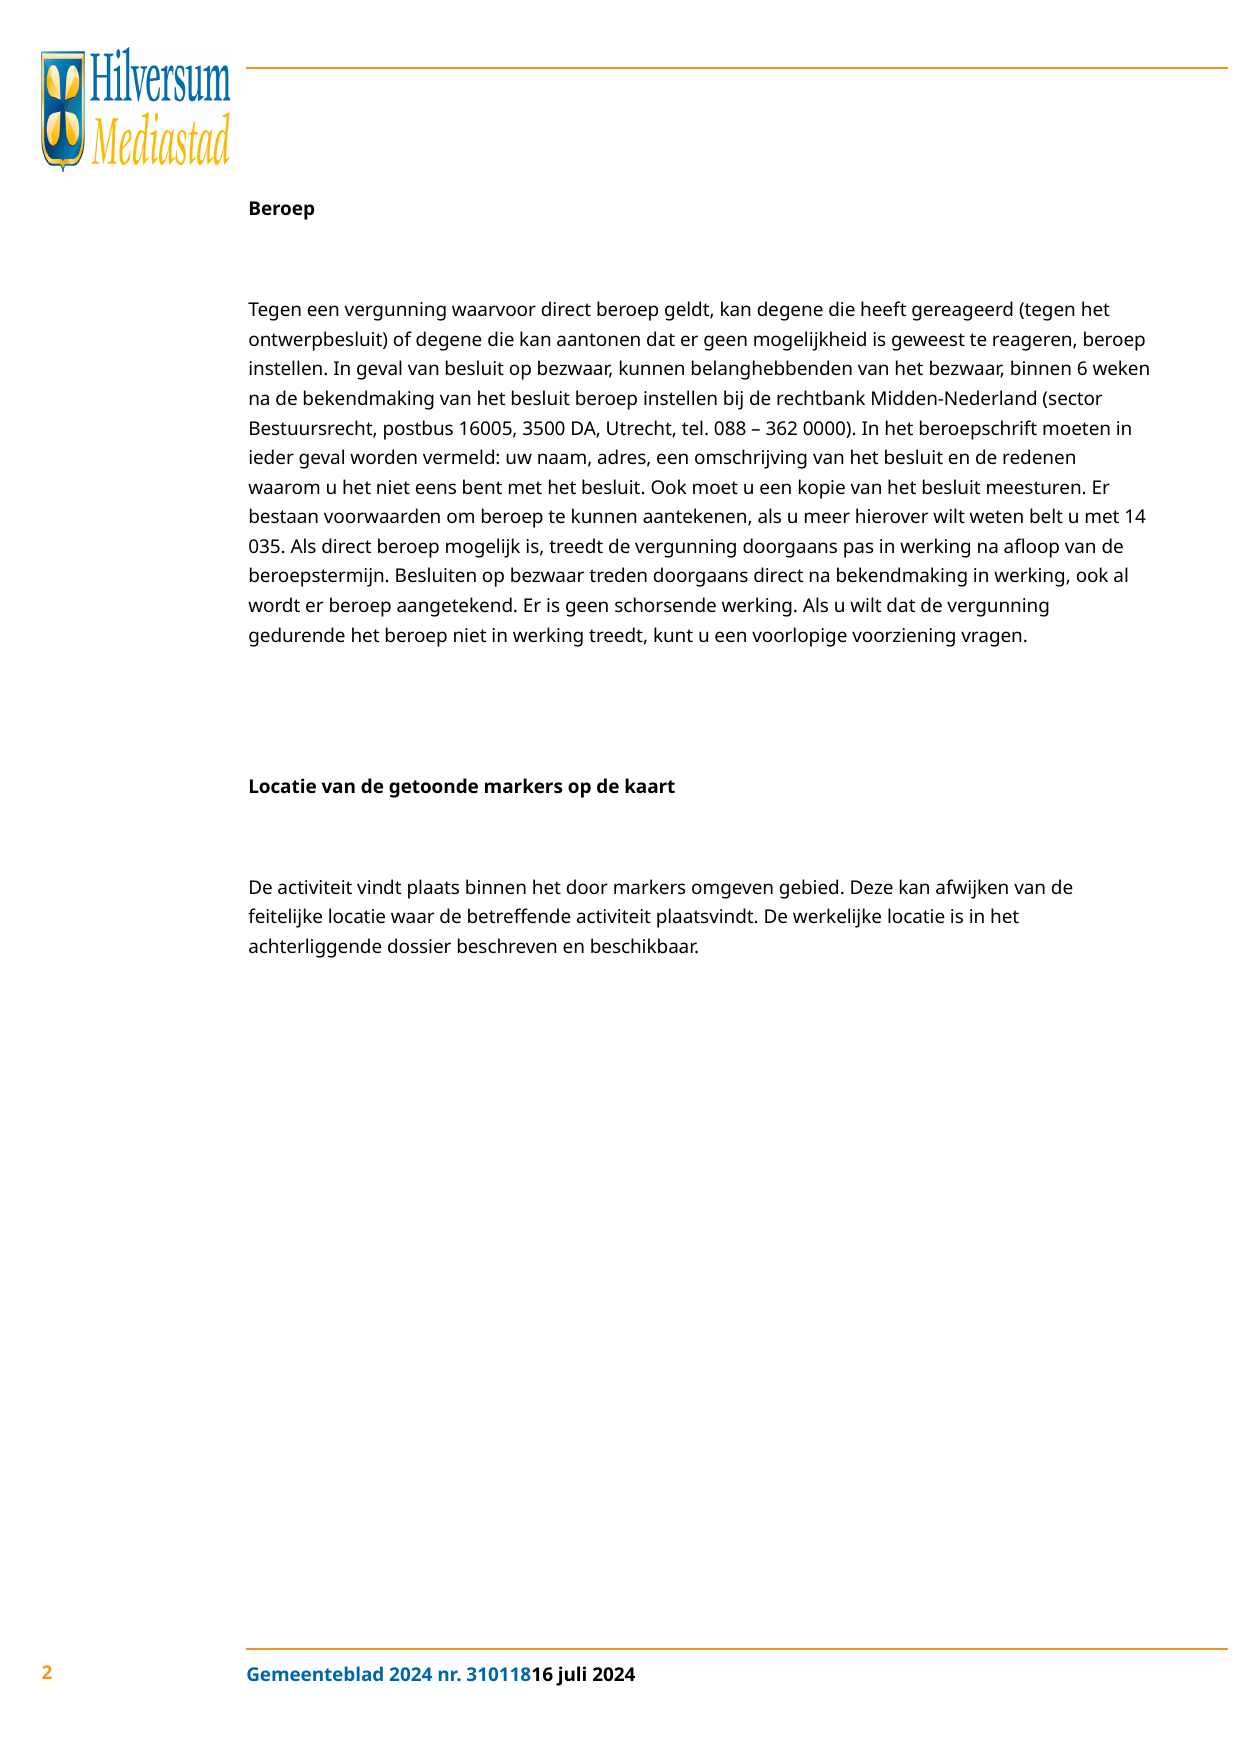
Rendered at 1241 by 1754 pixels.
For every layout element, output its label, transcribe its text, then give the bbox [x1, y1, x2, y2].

text Locatie van de getoonde markers op de kaart [248, 773, 1152, 799]
text De activiteit vindt plaats binnen het door markers omgeven gebied. Deze kan afwijken van de feitelijke locatie waar de betreffende activiteit plaatsvindt. De werkelijke locatie is in het achterliggende dossier beschreven en beschikbaar. [248, 874, 1152, 959]
text Tegen een vergunning waarvoor direct beroep geldt, kan degene die heeft gereageerd (tegen het ontwerpbesluit) of degene die kan aantonen dat er geen mogelijkheid is geweest te reageren, beroep instellen. In geval van besluit op bezwaar, kunnen belanghebbenden van het bezwaar, binnen 6 weken na de bekendmaking van het besluit beroep instellen bij de rechtbank Midden-Nederland (sector Bestuursrecht, postbus 16005, 3500 DA, Utrecht, tel. 088 – 362 0000). In het beroepschrift moeten in ieder geval worden vermeld: uw naam, adres, een omschrijving van het besluit en de redenen waarom u het niet eens bent met het besluit. Ook moet u een kopie van het besluit meesturen. Er bestaan voorwaarden om beroep te kunnen aantekenen, als u meer hierover wilt weten belt u met 14 035. Als direct beroep mogelijk is, treedt de vergunning doorgaans pas in werking na afloop van de beroepstermijn. Besluiten op bezwaar treden doorgaans direct na bekendmaking in werking, ook al wordt er beroep aangetekend. Er is geen schorsende werking. Als u wilt dat de vergunning gedurende het beroep niet in werking treedt, kunt u een voorlopige voorziening vragen. [248, 296, 1152, 648]
picture [41, 47, 231, 172]
text Beroep [248, 196, 1152, 221]
